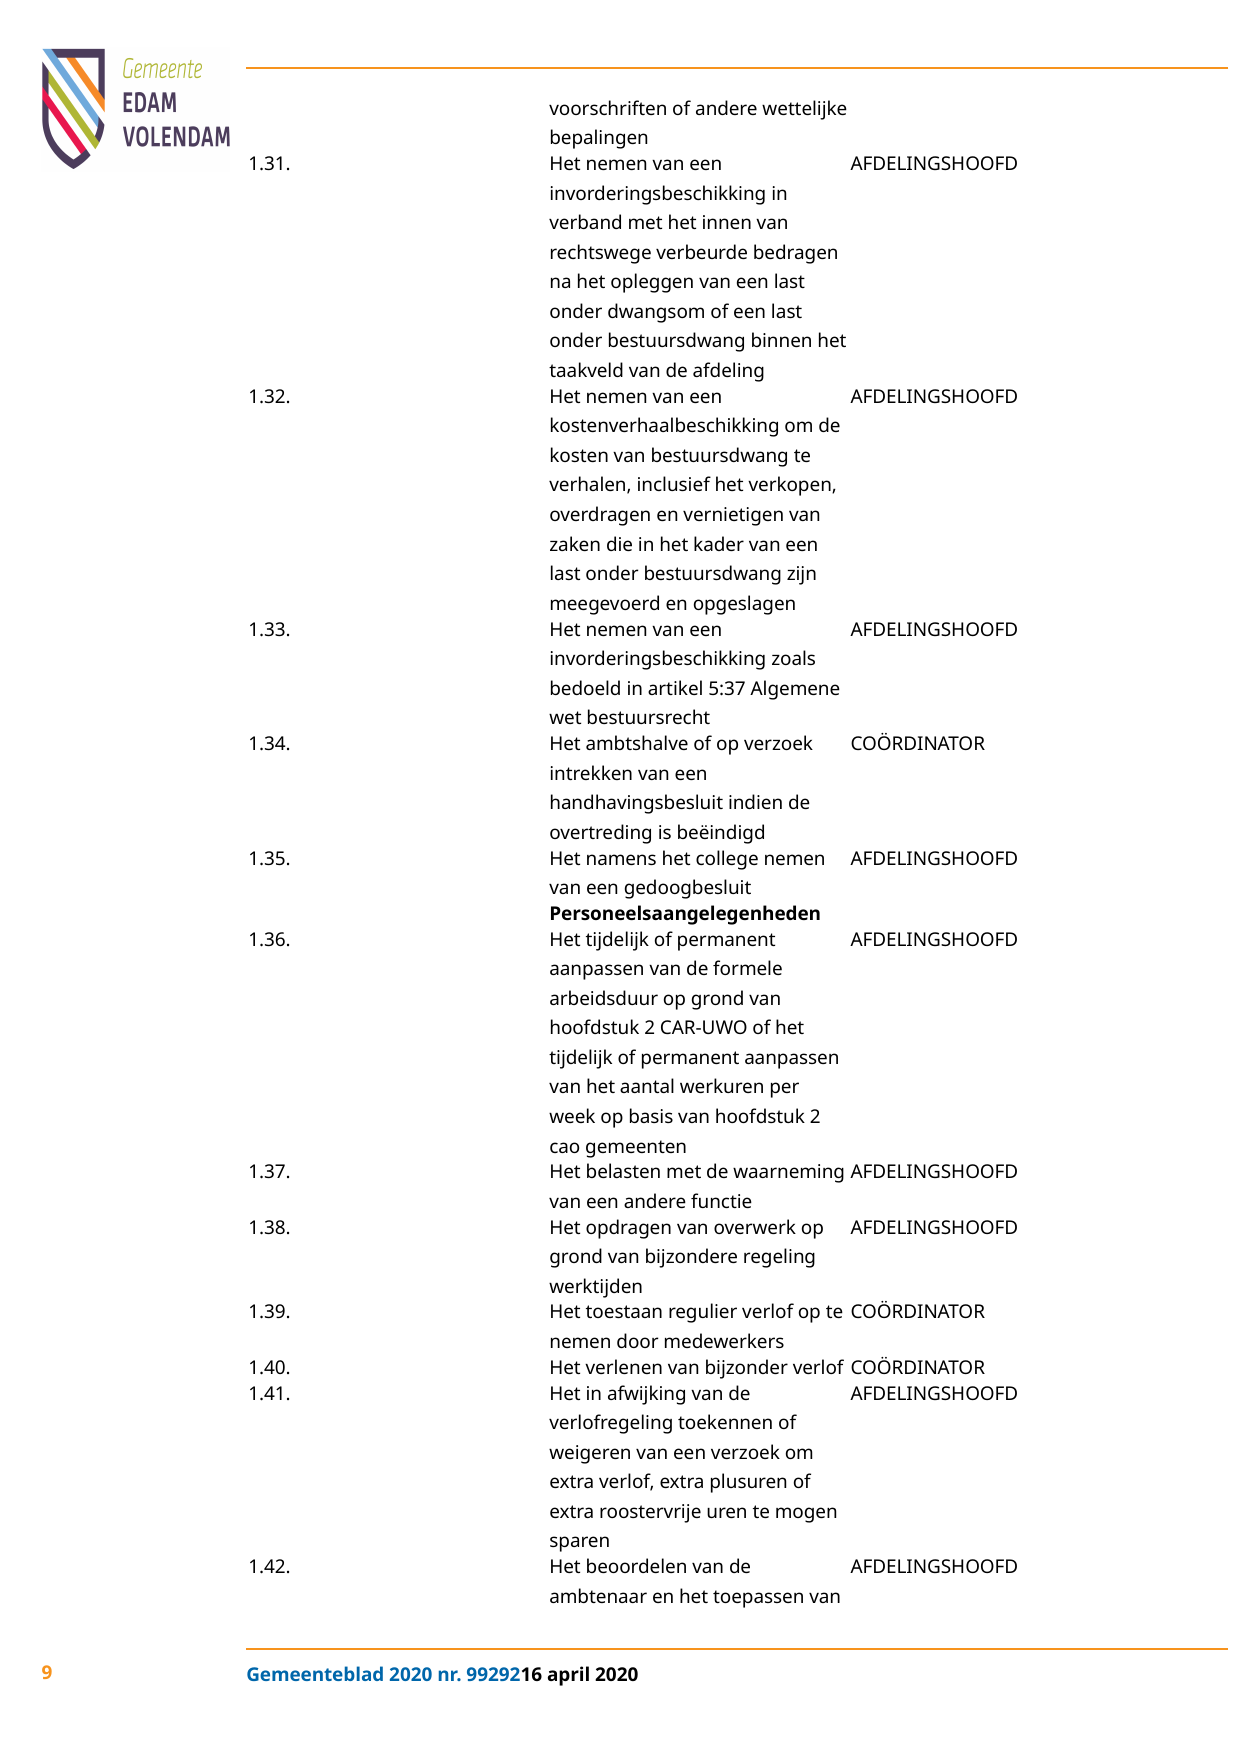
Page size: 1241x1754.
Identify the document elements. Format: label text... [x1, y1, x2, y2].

table_cell 1.32. [248, 383, 549, 616]
table_cell Het opdragen van overwerk op grond van bijzondere regeling werktijden [549, 1214, 850, 1299]
table_cell 1.31. [248, 150, 549, 383]
table_cell AFDELINGSHOOFD [850, 1159, 1152, 1214]
table_cell Personeelsaangelegenheden [549, 900, 850, 926]
table_cell 1.36. [248, 926, 549, 1158]
table_cell Het in afwijking van de verlofregeling toekennen of weigeren van een verzoek om extra verlof, extra plusuren of extra roostervrije uren te mogen sparen [549, 1380, 850, 1553]
table_cell Het nemen van een kostenverhaalbeschikking om de kosten van bestuursdwang te verhalen, inclusief het verkopen, overdragen en vernietigen van zaken die in het kader van een last onder bestuursdwang zijn meegevoerd en opgeslagen [549, 383, 850, 616]
table_cell 1.40. [248, 1354, 549, 1380]
table_cell 1.42. [248, 1554, 549, 1609]
table_cell 1.34. [248, 730, 549, 845]
picture [41, 47, 231, 172]
table_cell AFDELINGSHOOFD [850, 616, 1152, 730]
table_cell Het beoordelen van de ambtenaar en het toepassen van [549, 1554, 850, 1609]
table_cell AFDELINGSHOOFD [850, 1554, 1152, 1609]
table_cell AFDELINGSHOOFD [850, 845, 1152, 900]
table_cell AFDELINGSHOOFD [850, 150, 1152, 383]
table_cell COÖRDINATOR [850, 1299, 1152, 1354]
table_cell Het belasten met de waarneming van een andere functie [549, 1159, 850, 1214]
table_cell Het tijdelijk of permanent aanpassen van de formele arbeidsduur op grond van hoofdstuk 2 CAR-UWO of het tijdelijk of permanent aanpassen van het aantal werkuren per week op basis van hoofdstuk 2 cao gemeenten [549, 926, 850, 1158]
table_cell COÖRDINATOR [850, 1354, 1152, 1380]
table_cell 1.33. [248, 616, 549, 730]
table_cell [850, 900, 1152, 926]
table_cell [248, 900, 549, 926]
table_cell [248, 95, 549, 150]
table_cell AFDELINGSHOOFD [850, 1214, 1152, 1299]
table_cell [850, 95, 1152, 150]
table_cell Het nemen van een invorderingsbeschikking zoals bedoeld in artikel 5:37 Algemene wet bestuursrecht [549, 616, 850, 730]
table_cell AFDELINGSHOOFD [850, 383, 1152, 616]
table_cell AFDELINGSHOOFD [850, 926, 1152, 1158]
table_cell Het verlenen van bijzonder verlof [549, 1354, 850, 1380]
table_cell 1.37. [248, 1159, 549, 1214]
table_cell Het toestaan regulier verlof op te nemen door medewerkers [549, 1299, 850, 1354]
table_cell 1.38. [248, 1214, 549, 1299]
table_cell COÖRDINATOR [850, 730, 1152, 845]
table_cell Het ambtshalve of op verzoek intrekken van een handhavingsbesluit indien de overtreding is beëindigd [549, 730, 850, 845]
table_cell 1.39. [248, 1299, 549, 1354]
table_cell Het nemen van een invorderingsbeschikking in verband met het innen van rechtswege verbeurde bedragen na het opleggen van een last onder dwangsom of een last onder bestuursdwang binnen het taakveld van de afdeling [549, 150, 850, 383]
table_cell voorschriften of andere wettelijke bepalingen [549, 95, 850, 150]
table_cell AFDELINGSHOOFD [850, 1380, 1152, 1553]
table_cell Het namens het college nemen van een gedoogbesluit [549, 845, 850, 900]
table_cell 1.41. [248, 1380, 549, 1553]
table_cell 1.35. [248, 845, 549, 900]
